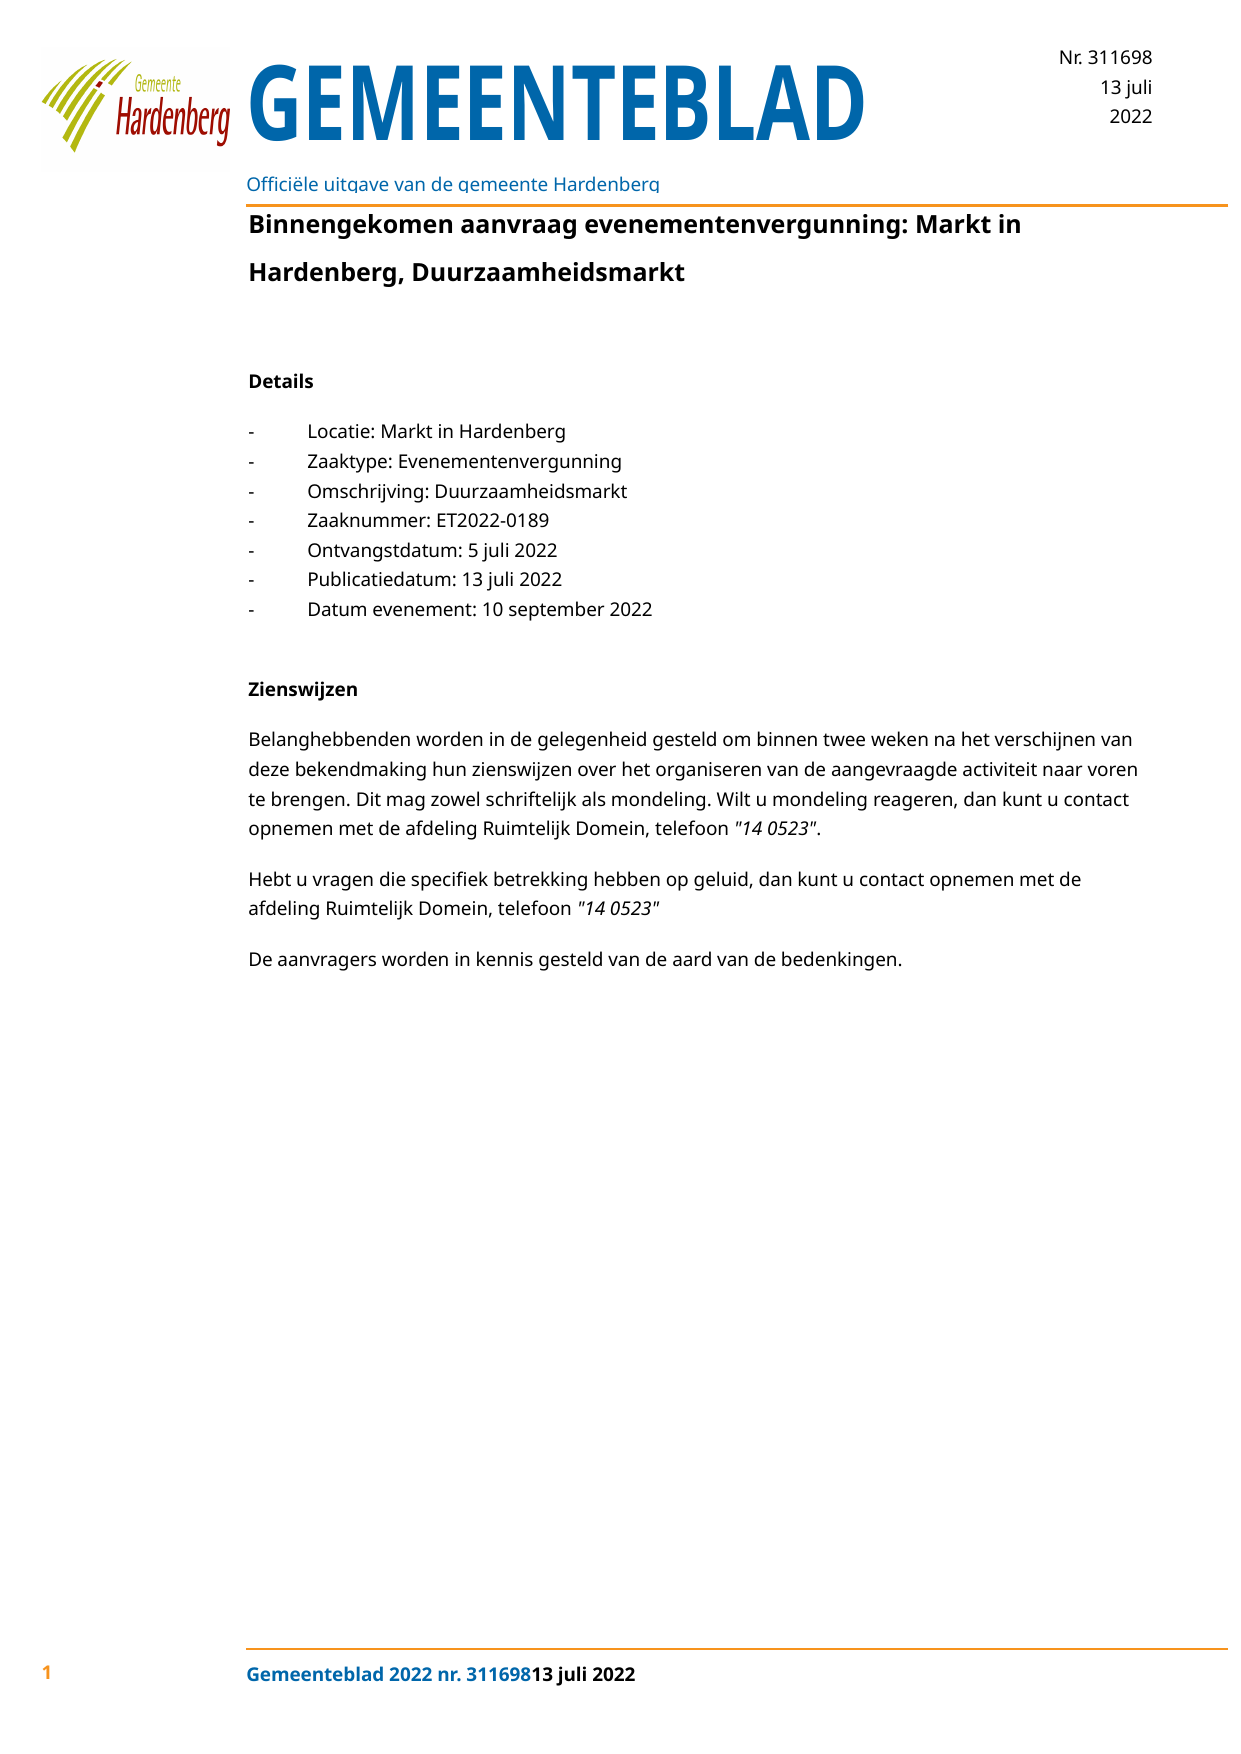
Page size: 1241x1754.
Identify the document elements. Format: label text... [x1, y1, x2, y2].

text Belanghebbenden worden in de gelegenheid gesteld om binnen twee weken na het verschijnen van deze bekendmaking hun zienswijzen over het organiseren van de aangevraagde activiteit naar voren te brengen. Dit mag zowel schriftelijk als mondeling. Wilt u mondeling reageren, dan kunt u contact opnemen met de afdeling Ruimtelijk Domein, telefoon "14 0523". [248, 727, 1152, 841]
text Zienswijzen [248, 676, 1152, 702]
text Binnengekomen aanvraag evenementenvergunning: Markt in Hardenberg, Duurzaamheidsmarkt [248, 207, 1152, 288]
text Hebt u vragen die specifiek betrekking hebben op geluid, dan kunt u contact opnemen met de afdeling Ruimtelijk Domein, telefoon "14 0523" [248, 866, 1152, 921]
text De aanvragers worden in kennis gesteld van de aard van de bedenkingen. [248, 946, 1152, 972]
list Ontvangstdatum: 5 juli 2022 [248, 537, 1152, 563]
picture [41, 47, 231, 172]
list Zaaktype: Evenementenvergunning [248, 448, 1152, 474]
list Datum evenement: 10 september 2022 [248, 596, 1152, 622]
list Publicatiedatum: 13 juli 2022 [248, 567, 1152, 592]
text Details [248, 368, 1152, 394]
list Zaaknummer: ET2022-0189 [248, 507, 1152, 533]
list Omschrijving: Duurzaamheidsmarkt [248, 478, 1152, 504]
list Locatie: Markt in Hardenberg [248, 419, 1152, 444]
